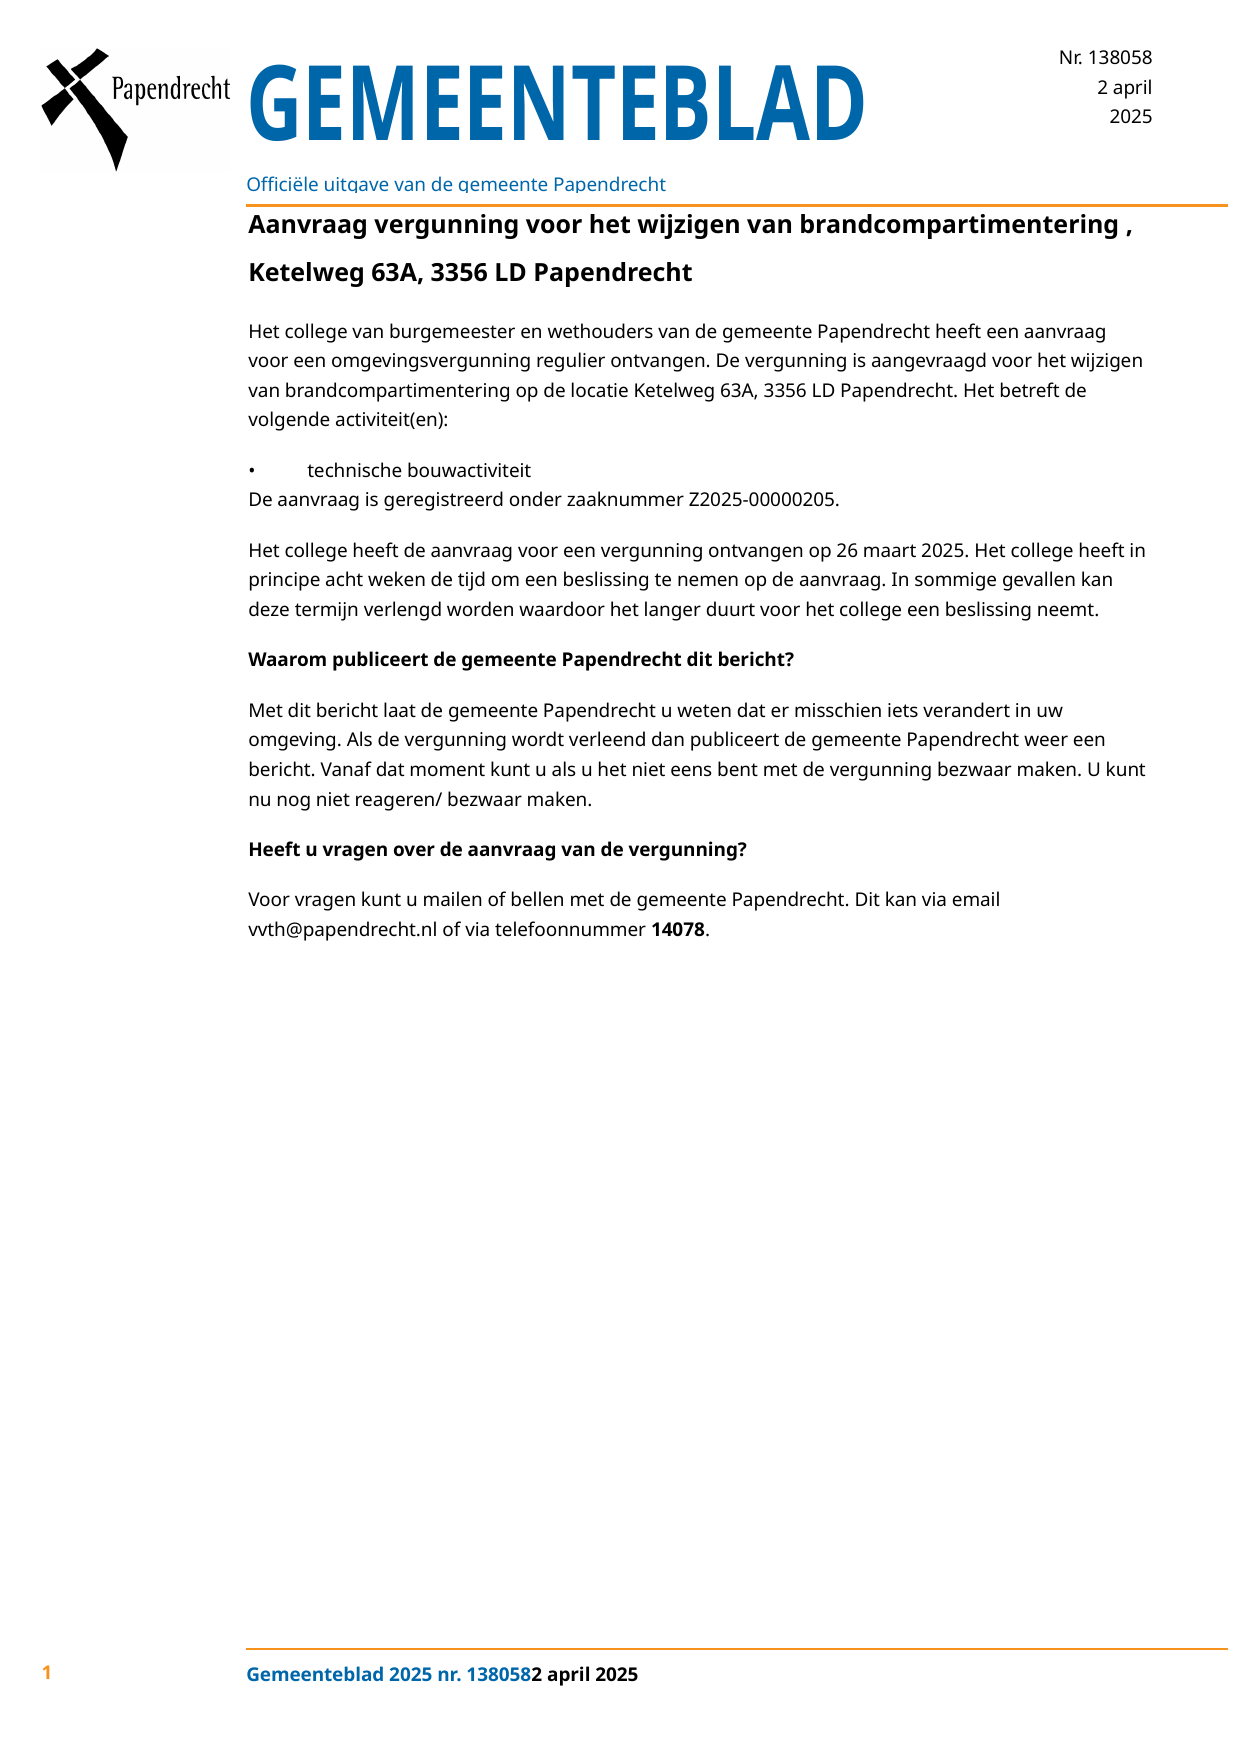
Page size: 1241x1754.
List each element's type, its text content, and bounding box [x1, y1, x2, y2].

text Het college van burgemeester en wethouders van de gemeente Papendrecht heeft een aanvraag voor een omgevingsvergunning regulier ontvangen. De vergunning is aangevraagd voor het wijzigen van brandcompartimentering op de locatie Ketelweg 63A, 3356 LD Papendrecht. Het betreft de volgende activiteit(en): [248, 318, 1152, 432]
text Voor vragen kunt u mailen of bellen met de gemeente Papendrecht. Dit kan via email vvth@papendrecht.nl of via telefoonnummer 14078. [248, 887, 1152, 942]
text Waarom publiceert de gemeente Papendrecht dit bericht? [248, 647, 1152, 672]
text Aanvraag vergunning voor het wijzigen van brandcompartimentering , Ketelweg 63A, 3356 LD Papendrecht [248, 207, 1152, 288]
text Met dit bericht laat de gemeente Papendrecht u weten dat er misschien iets verandert in uw omgeving. Als de vergunning wordt verleend dan publiceert de gemeente Papendrecht weer een bericht. Vanaf dat moment kunt u als u het niet eens bent met de vergunning bezwaar maken. U kunt nu nog niet reageren/ bezwaar maken. [248, 697, 1152, 812]
text De aanvraag is geregistreerd onder zaaknummer Z2025-00000205. [248, 487, 1152, 512]
text Het college heeft de aanvraag voor een vergunning ontvangen op 26 maart 2025. Het college heeft in principe acht weken de tijd om een beslissing te nemen op de aanvraag. In sommige gevallen kan deze termijn verlengd worden waardoor het langer duurt voor het college een beslissing neemt. [248, 537, 1152, 622]
text Heeft u vragen over de aanvraag van de vergunning? [248, 836, 1152, 862]
picture [41, 47, 231, 172]
list technische bouwactiviteit [248, 457, 1152, 483]
